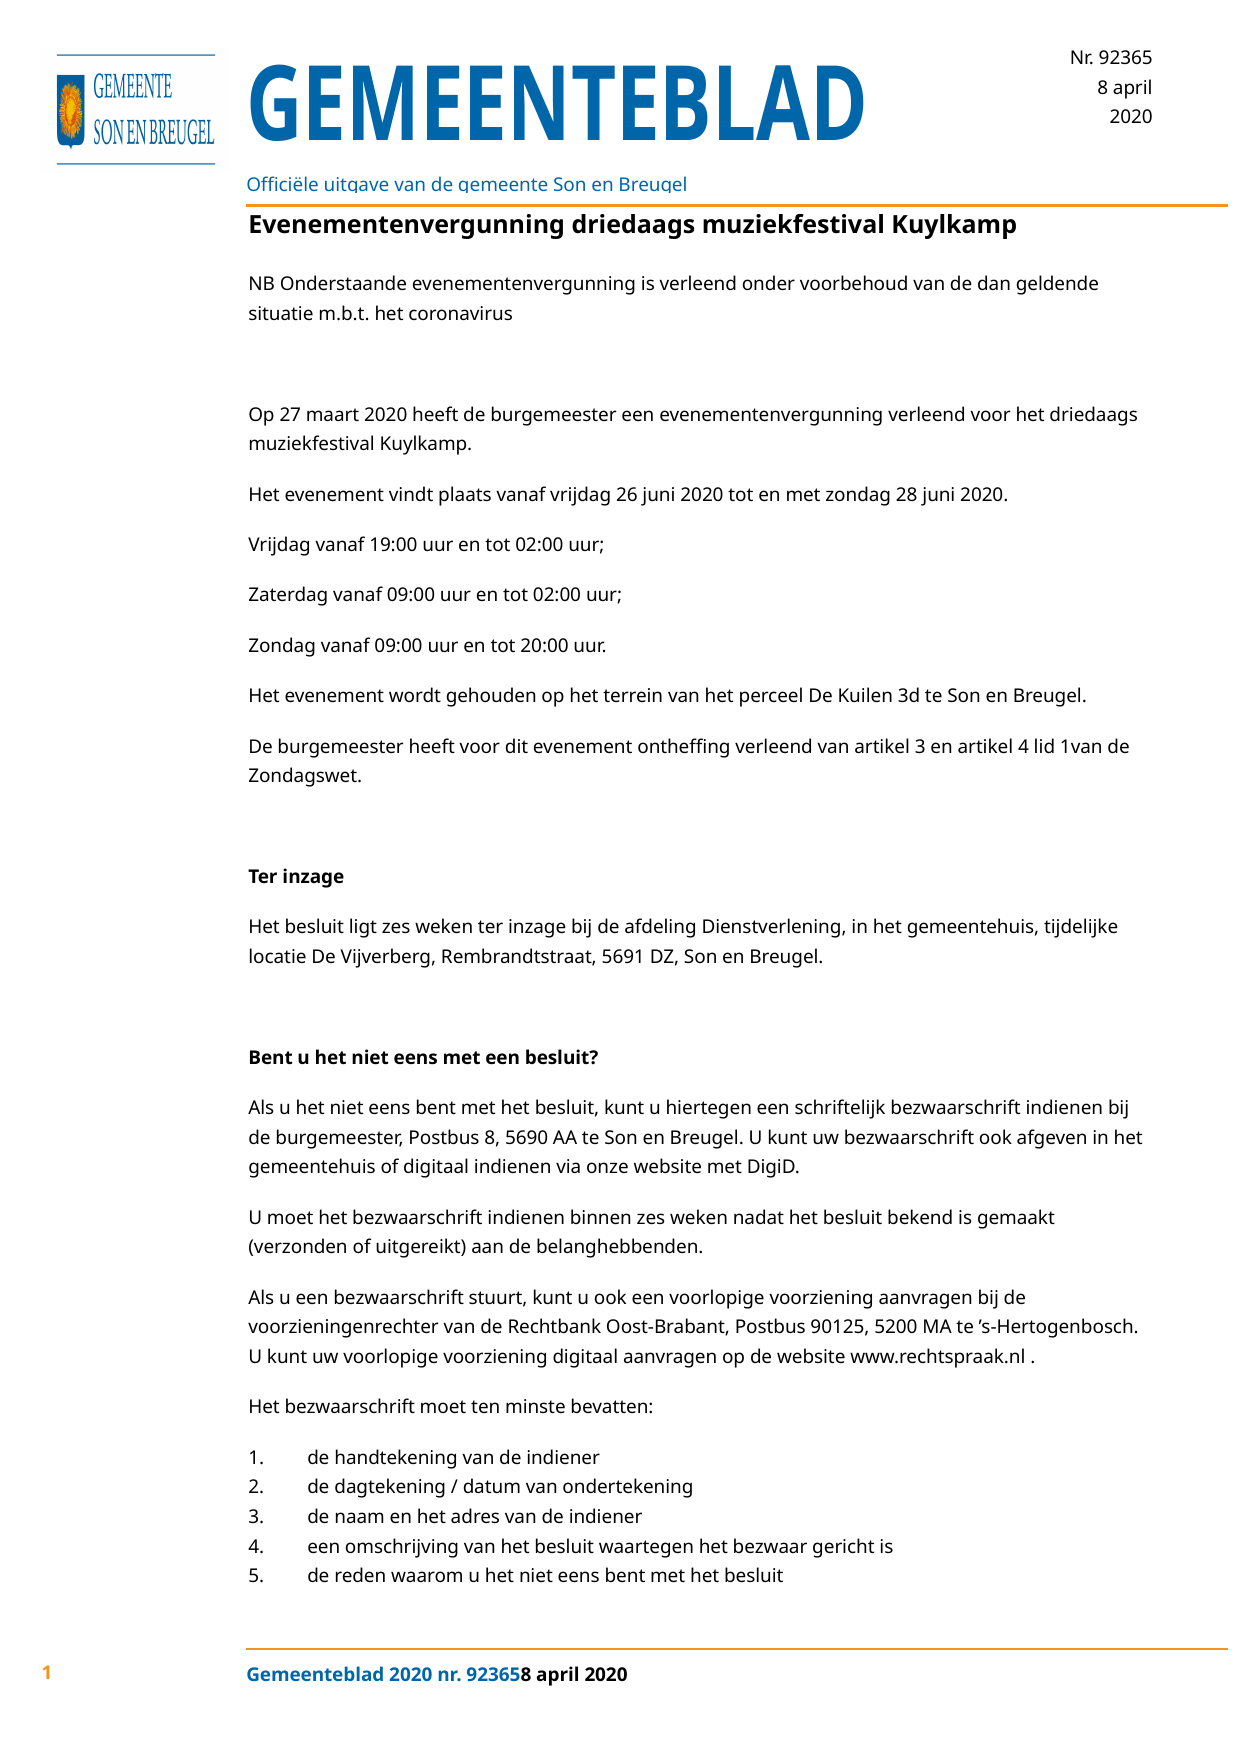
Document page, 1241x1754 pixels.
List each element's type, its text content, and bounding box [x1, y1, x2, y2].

list de reden waarom u het niet eens bent met het besluit [248, 1562, 1152, 1588]
text Zondag vanaf 09:00 uur en tot 20:00 uur. [248, 632, 1152, 658]
text Ter inzage [248, 863, 1152, 889]
text Bent u het niet eens met een besluit? [248, 1044, 1152, 1070]
list de naam en het adres van de indiener [248, 1503, 1152, 1529]
picture [41, 47, 231, 172]
text Zaterdag vanaf 09:00 uur en tot 02:00 uur; [248, 582, 1152, 607]
list een omschrijving van het besluit waartegen het bezwaar gericht is [248, 1533, 1152, 1558]
text Het besluit ligt zes weken ter inzage bij de afdeling Dienstverlening, in het gemeentehuis, tijdelijke locatie De Vijverberg, Rembrandtstraat, 5691 DZ, Son en Breugel. [248, 914, 1152, 969]
text U moet het bezwaarschrift indienen binnen zes weken nadat het besluit bekend is gemaakt (verzonden of uitgereikt) aan de belanghebbenden. [248, 1204, 1152, 1259]
text Het bezwaarschrift moet ten minste bevatten: [248, 1394, 1152, 1419]
text Op 27 maart 2020 heeft de burgemeester een evenementenvergunning verleend voor het driedaags muziekfestival Kuylkamp. [248, 401, 1152, 456]
text Het evenement wordt gehouden op het terrein van het perceel De Kuilen 3d te Son en Breugel. [248, 682, 1152, 708]
text Vrijdag vanaf 19:00 uur en tot 02:00 uur; [248, 531, 1152, 557]
list de handtekening van de indiener [248, 1444, 1152, 1470]
text NB Onderstaande evenementenvergunning is verleend onder voorbehoud van de dan geldende situatie m.b.t. het coronavirus [248, 270, 1152, 326]
text Als u een bezwaarschrift stuurt, kunt u ook een voorlopige voorziening aanvragen bij de voorzieningenrechter van de Rechtbank Oost-Brabant, Postbus 90125, 5200 MA te ’s-Hertogenbosch. U kunt uw voorlopige voorziening digitaal aanvragen op de website www.rechtspraak.nl . [248, 1284, 1152, 1369]
text Het evenement vindt plaats vanaf vrijdag 26 juni 2020 tot en met zondag 28 juni 2020. [248, 481, 1152, 506]
text Als u het niet eens bent met het besluit, kunt u hiertegen een schriftelijk bezwaarschrift indienen bij de burgemeester, Postbus 8, 5690 AA te Son en Breugel. U kunt uw bezwaarschrift ook afgeven in het gemeentehuis of digitaal indienen via onze website met DigiD. [248, 1094, 1152, 1179]
text De burgemeester heeft voor dit evenement ontheffing verleend van artikel 3 en artikel 4 lid 1van de Zondagswet. [248, 733, 1152, 788]
list de dagtekening / datum van ondertekening [248, 1474, 1152, 1499]
text Evenementenvergunning driedaags muziekfestival Kuylkamp [248, 207, 1152, 241]
